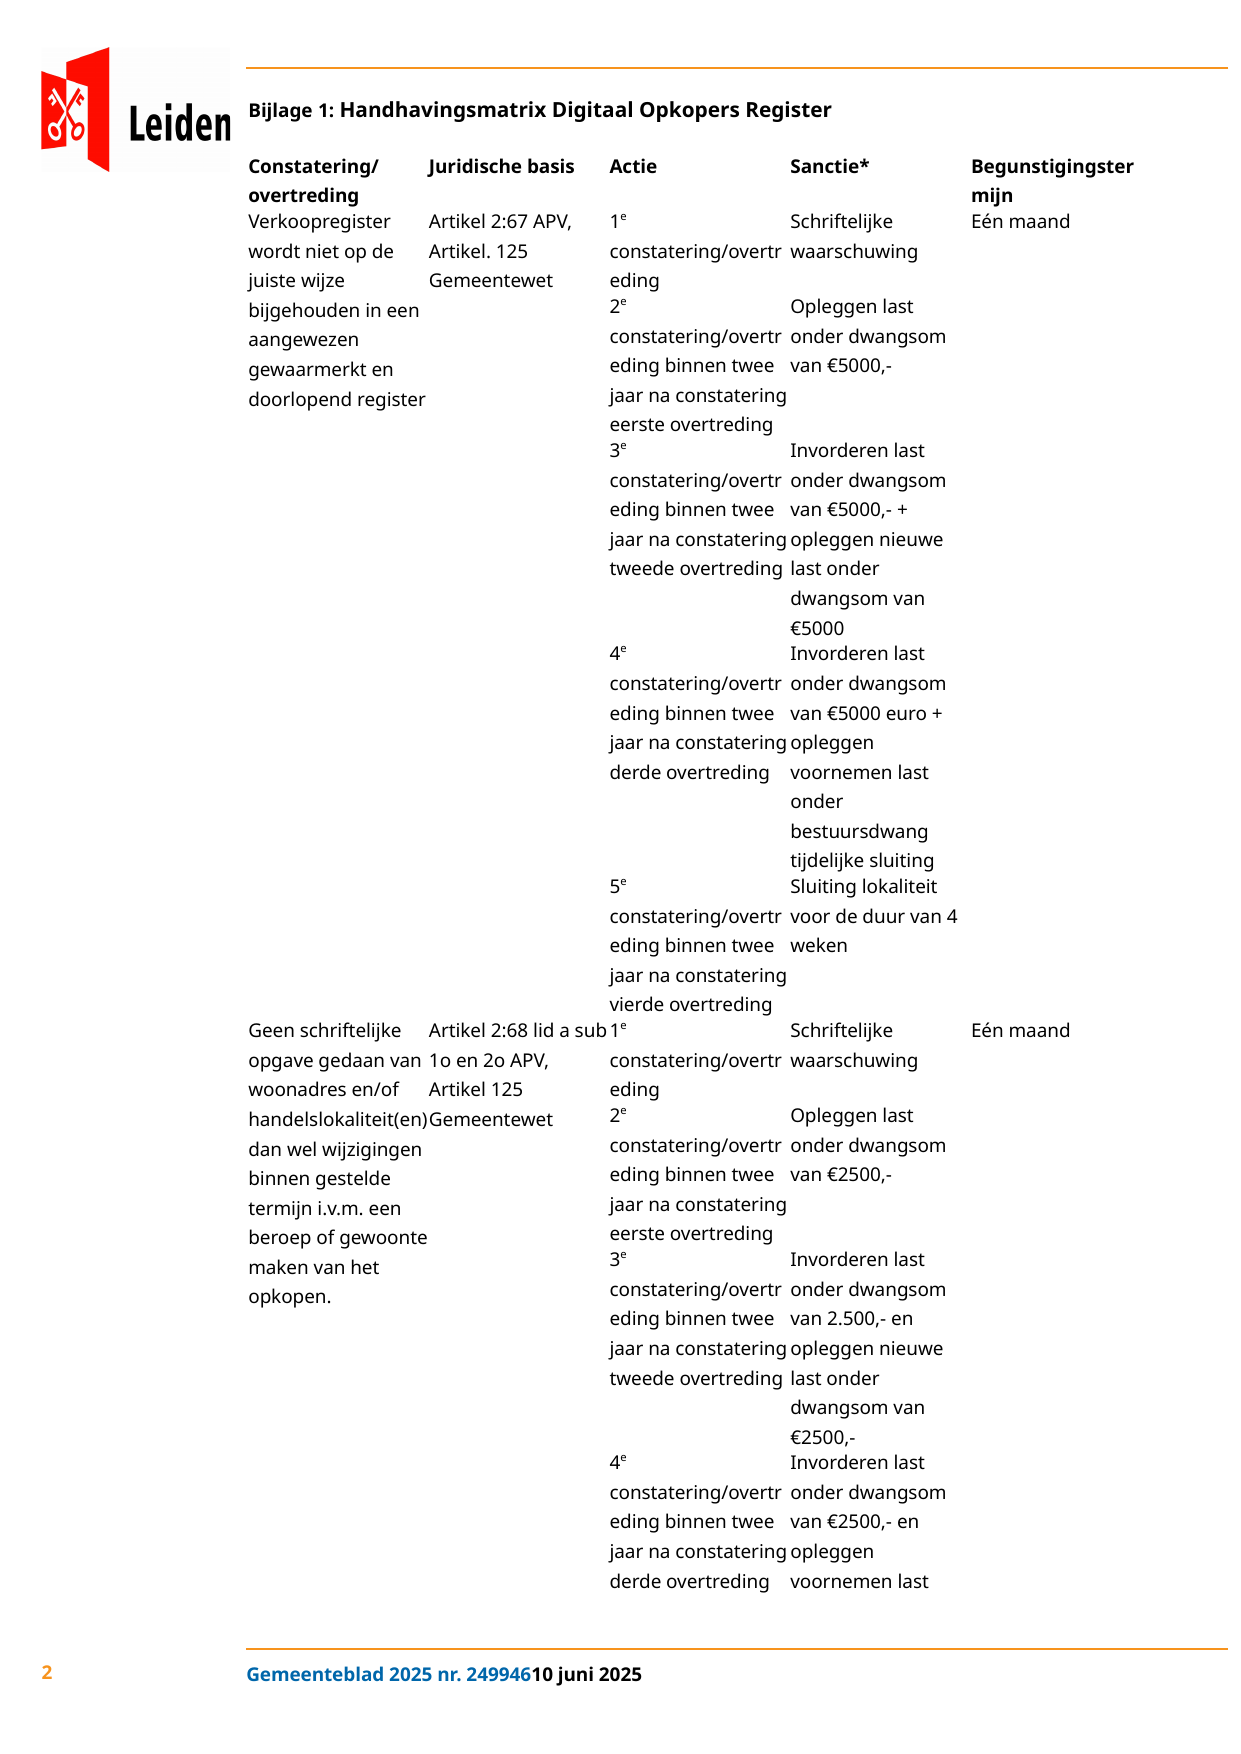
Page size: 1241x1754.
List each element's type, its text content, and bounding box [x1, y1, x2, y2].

table_cell Invorderen last onder dwangsom van 2.500,- en opleggen nieuwe last onder dwangsom van €2500,- [790, 1246, 971, 1449]
table_cell Opleggen last onder dwangsom van €5000,- [790, 293, 971, 437]
table_cell Schriftelijke waarschuwing [790, 1018, 971, 1102]
picture [41, 47, 231, 172]
table_cell Schriftelijke waarschuwing [790, 208, 971, 293]
table_cell Invorderen last onder dwangsom van €2500,- en opleggen voornemen last [790, 1450, 971, 1594]
table_cell Artikel 2:68 lid a sub 1o en 2o APV, Artikel 125 Gemeentewet [429, 1018, 609, 1594]
table_cell 5e constatering/overtreding binnen twee jaar na constatering vierde overtreding [609, 873, 790, 1017]
table_header Sanctie* [790, 153, 971, 208]
table_header Constatering/overtreding [248, 153, 429, 208]
table_cell 2e constatering/overtreding binnen twee jaar na constatering eerste overtreding [609, 1102, 790, 1246]
table_header Actie [609, 153, 790, 208]
table_cell 4e constatering/overtreding binnen twee jaar na constatering derde overtreding [609, 1450, 790, 1594]
table_header Begunstigingstermijn [971, 153, 1152, 208]
table_cell Artikel 2:67 APV, Artikel. 125 Gemeentewet [429, 208, 609, 1017]
table_cell Eén maand [971, 1018, 1152, 1594]
table_cell Sluiting lokaliteit voor de duur van 4 weken [790, 873, 971, 1017]
table_cell Geen schriftelijke opgave gedaan van woonadres en/of handelslokaliteit(en) dan wel wijzigingen binnen gestelde termijn i.v.m. een beroep of gewoonte maken van het opkopen. [248, 1018, 429, 1594]
table_cell Invorderen last onder dwangsom van €5000 euro + opleggen voornemen last onder bestuursdwang tijdelijke sluiting [790, 641, 971, 873]
table_cell 3e constatering/overtreding binnen twee jaar na constatering tweede overtreding [609, 1246, 790, 1449]
table_cell 3e constatering/overtreding binnen twee jaar na constatering tweede overtreding [609, 437, 790, 641]
table_cell Verkoopregister wordt niet op de juiste wijze bijgehouden in een aangewezen gewaarmerkt en doorlopend register [248, 208, 429, 1017]
table_cell 2e constatering/overtreding binnen twee jaar na constatering eerste overtreding [609, 293, 790, 437]
table_cell 1e constatering/overtreding [609, 208, 790, 293]
table_header Juridische basis [429, 153, 609, 208]
table_cell Eén maand [971, 208, 1152, 1017]
text Bijlage 1: Handhavingsmatrix Digitaal Opkopers Register [248, 95, 1152, 123]
table_cell 1e constatering/overtreding [609, 1018, 790, 1102]
table_cell Opleggen last onder dwangsom van €2500,- [790, 1102, 971, 1246]
table_cell 4e constatering/overtreding binnen twee jaar na constatering derde overtreding [609, 641, 790, 873]
table_cell Invorderen last onder dwangsom van €5000,- + opleggen nieuwe last onder dwangsom van €5000 [790, 437, 971, 641]
